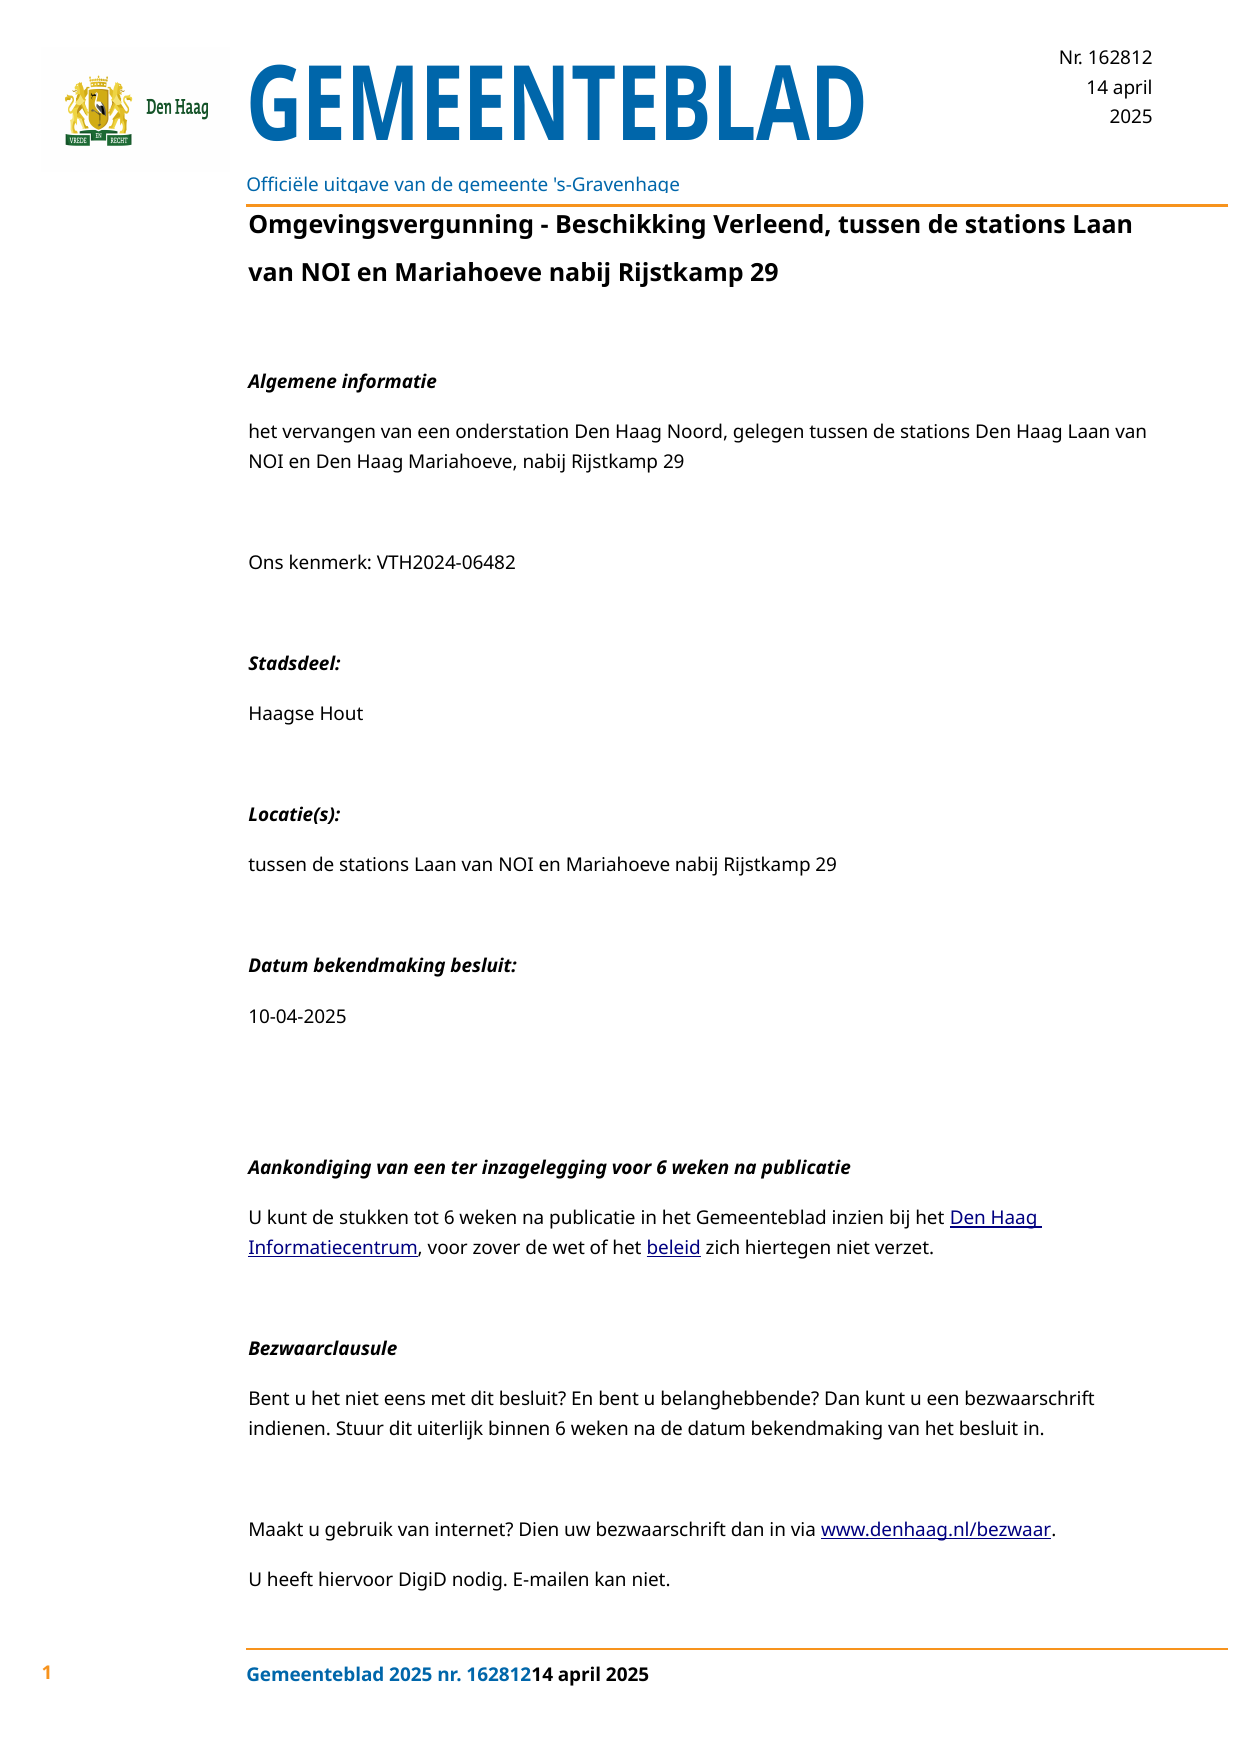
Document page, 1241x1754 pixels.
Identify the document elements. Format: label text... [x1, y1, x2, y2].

text Algemene informatie [248, 368, 1152, 394]
text Omgevingsvergunning - Beschikking Verleend, tussen de stations Laan van NOI en Mariahoeve nabij Rijstkamp 29 [248, 207, 1152, 288]
picture [41, 47, 231, 172]
text Haagse Hout [248, 700, 1152, 726]
text Maakt u gebruik van internet? Dien uw bezwaarschrift dan in via www.denhaag.nl/bezwaar. [248, 1516, 1152, 1542]
text Stadsdeel: [248, 650, 1152, 676]
text U kunt de stukken tot 6 weken na publicatie in het Gemeenteblad inzien bij het Den Haag Informatiecentrum, voor zover de wet of het beleid zich hiertegen niet verzet. [248, 1204, 1152, 1260]
text tussen de stations Laan van NOI en Mariahoeve nabij Rijstkamp 29 [248, 852, 1152, 877]
text Bezwaarclausule [248, 1335, 1152, 1361]
text Ons kenmerk: VTH2024-06482 [248, 549, 1152, 575]
text Bent u het niet eens met dit besluit? En bent u belanghebbende? Dan kunt u een bezwaarschrift indienen. Stuur dit uiterlijk binnen 6 weken na de datum bekendmaking van het besluit in. [248, 1385, 1152, 1441]
text Locatie(s): [248, 801, 1152, 827]
text U heeft hiervoor DigiD nodig. E-mailen kan niet. [248, 1566, 1152, 1592]
text het vervangen van een onderstation Den Haag Noord, gelegen tussen de stations Den Haag Laan van NOI en Den Haag Mariahoeve, nabij Rijstkamp 29 [248, 419, 1152, 474]
text Datum bekendmaking besluit: [248, 952, 1152, 978]
text Aankondiging van een ter inzagelegging voor 6 weken na publicatie [248, 1154, 1152, 1180]
text 10-04-2025 [248, 1003, 1152, 1029]
